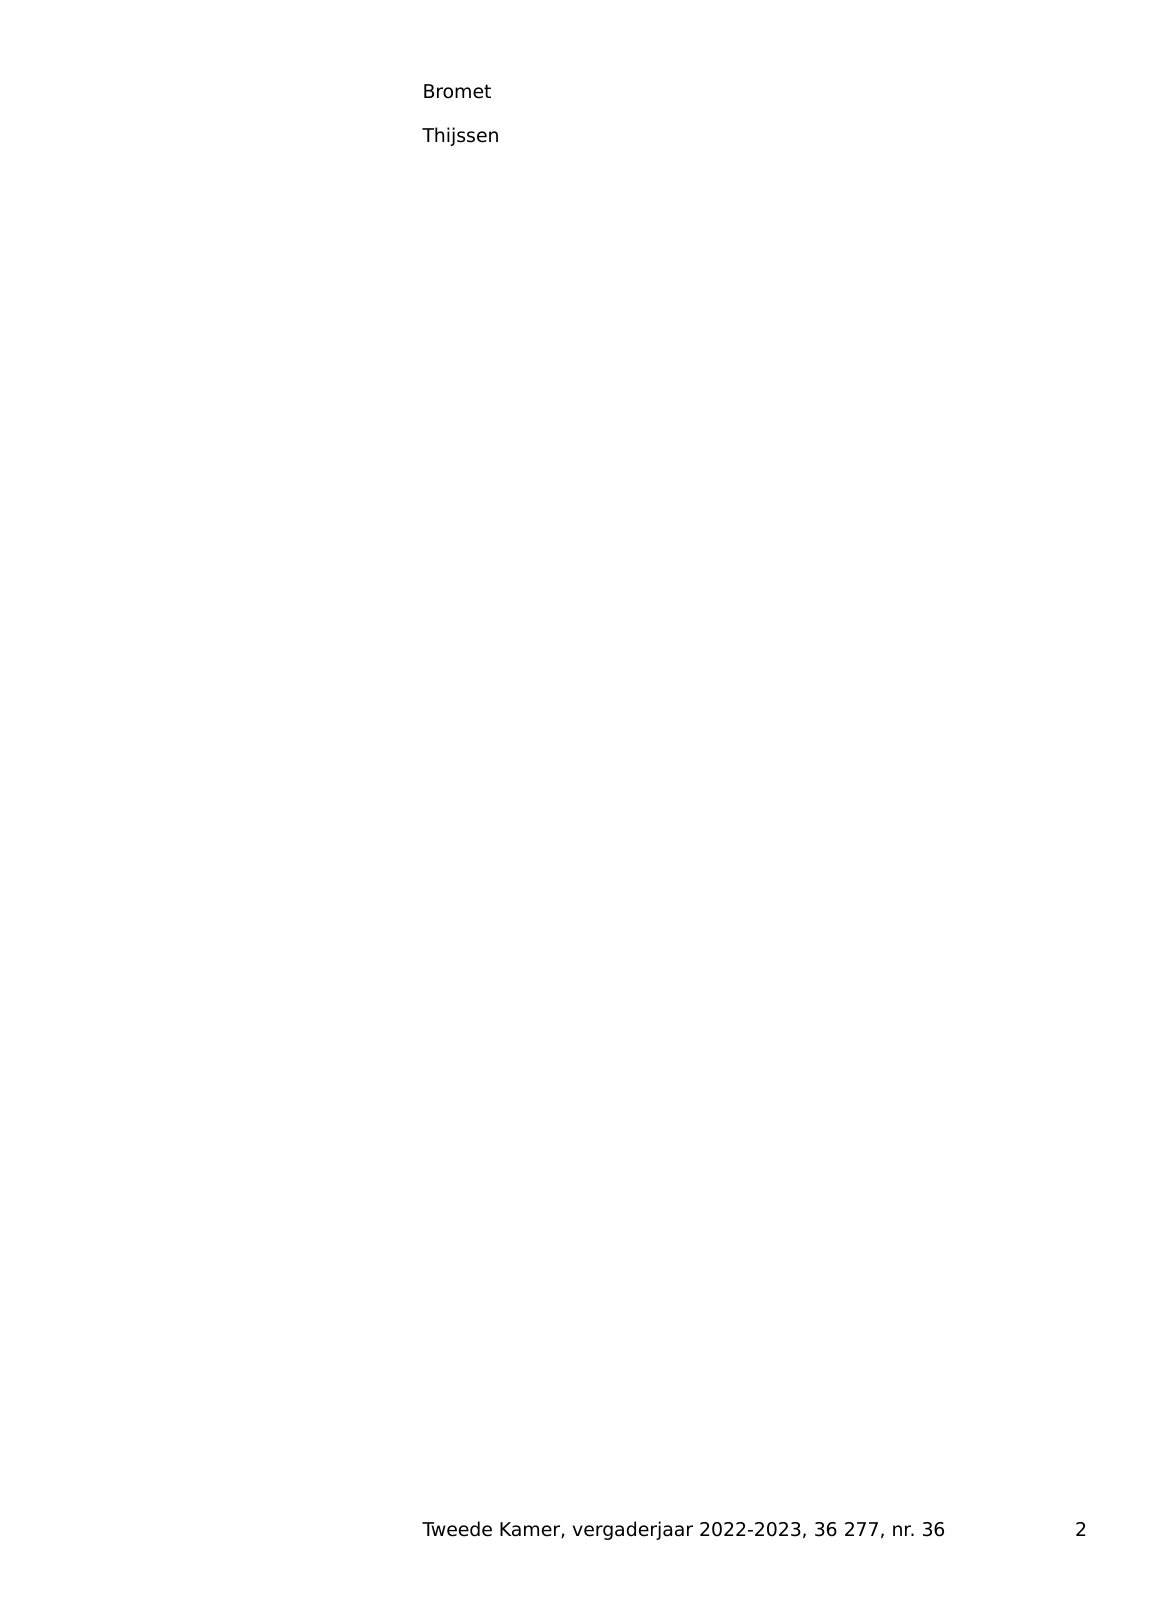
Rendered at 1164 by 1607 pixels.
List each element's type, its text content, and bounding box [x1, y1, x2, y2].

text Bromet Thijssen [422, 59, 1087, 147]
